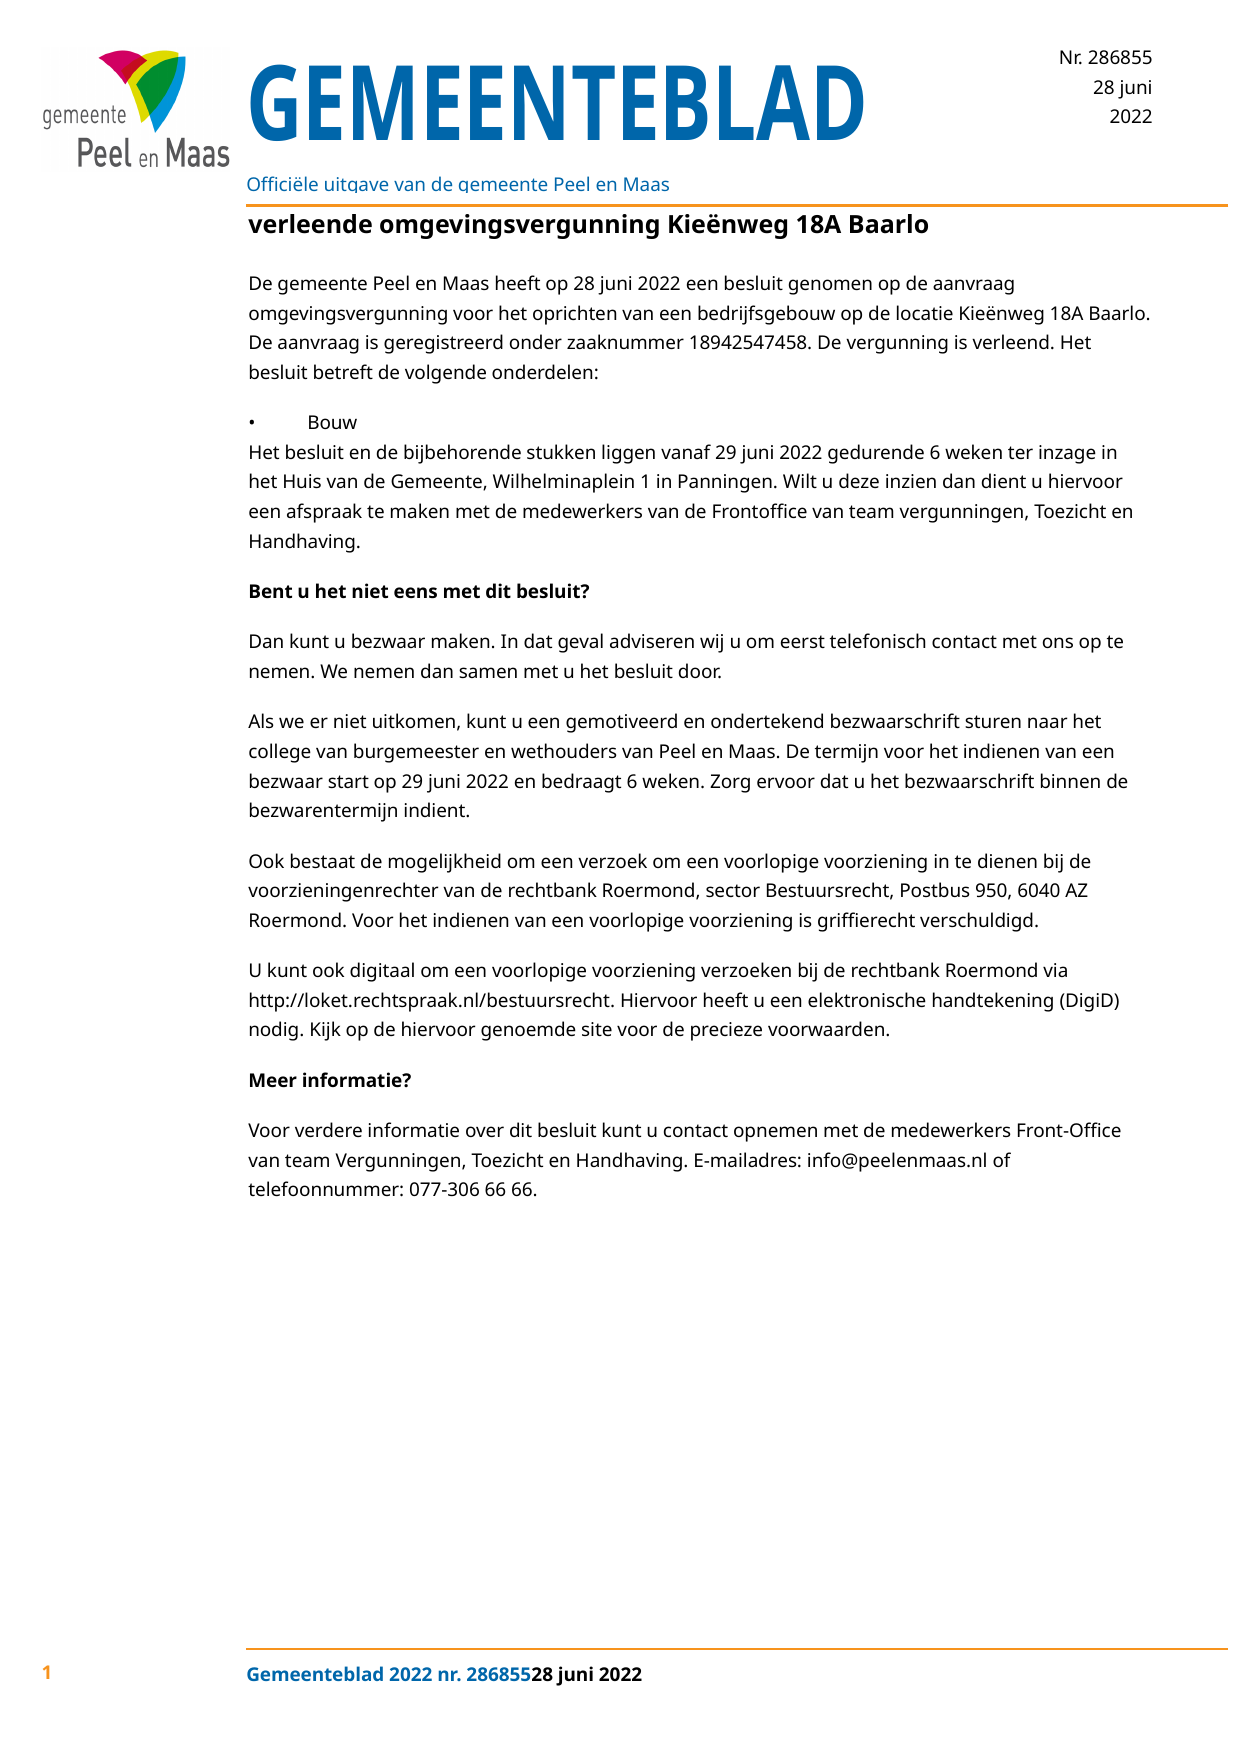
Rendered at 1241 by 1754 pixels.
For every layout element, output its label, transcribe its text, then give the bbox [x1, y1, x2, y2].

text verleende omgevingsvergunning Kieënweg 18A Baarlo [248, 207, 1152, 241]
picture [41, 47, 231, 172]
text Meer informatie? [248, 1067, 1152, 1093]
text U kunt ook digitaal om een voorlopige voorziening verzoeken bij de rechtbank Roermond via http://loket.rechtspraak.nl/bestuursrecht. Hiervoor heeft u een elektronische handtekening (DigiD) nodig. Kijk op de hiervoor genoemde site voor de precieze voorwaarden. [248, 957, 1152, 1042]
text Dan kunt u bezwaar maken. In dat geval adviseren wij u om eerst telefonisch contact met ons op te nemen. We nemen dan samen met u het besluit door. [248, 629, 1152, 684]
text Het besluit en de bijbehorende stukken liggen vanaf 29 juni 2022 gedurende 6 weken ter inzage in het Huis van de Gemeente, Wilhelminaplein 1 in Panningen. Wilt u deze inzien dan dient u hiervoor een afspraak te maken met de medewerkers van de Frontoffice van team vergunningen, Toezicht en Handhaving. [248, 439, 1152, 553]
text Voor verdere informatie over dit besluit kunt u contact opnemen met de medewerkers Front-Office van team Vergunningen, Toezicht en Handhaving. E-mailadres: info@peelenmaas.nl of telefoonnummer: 077-306 66 66. [248, 1117, 1152, 1202]
list Bouw [248, 409, 1152, 435]
text De gemeente Peel en Maas heeft op 28 juni 2022 een besluit genomen op de aanvraag omgevingsvergunning voor het oprichten van een bedrijfsgebouw op de locatie Kieënweg 18A Baarlo. De aanvraag is geregistreerd onder zaaknummer 18942547458. De vergunning is verleend. Het besluit betreft de volgende onderdelen: [248, 270, 1152, 385]
text Ook bestaat de mogelijkheid om een verzoek om een voorlopige voorziening in te dienen bij de voorzieningenrechter van de rechtbank Roermond, sector Bestuursrecht, Postbus 950, 6040 AZ Roermond. Voor het indienen van een voorlopige voorziening is griffierecht verschuldigd. [248, 848, 1152, 933]
text Als we er niet uitkomen, kunt u een gemotiveerd en ondertekend bezwaarschrift sturen naar het college van burgemeester en wethouders van Peel en Maas. De termijn voor het indienen van een bezwaar start op 29 juni 2022 en bedraagt 6 weken. Zorg ervoor dat u het bezwaarschrift binnen de bezwarentermijn indient. [248, 709, 1152, 823]
text Bent u het niet eens met dit besluit? [248, 578, 1152, 604]
